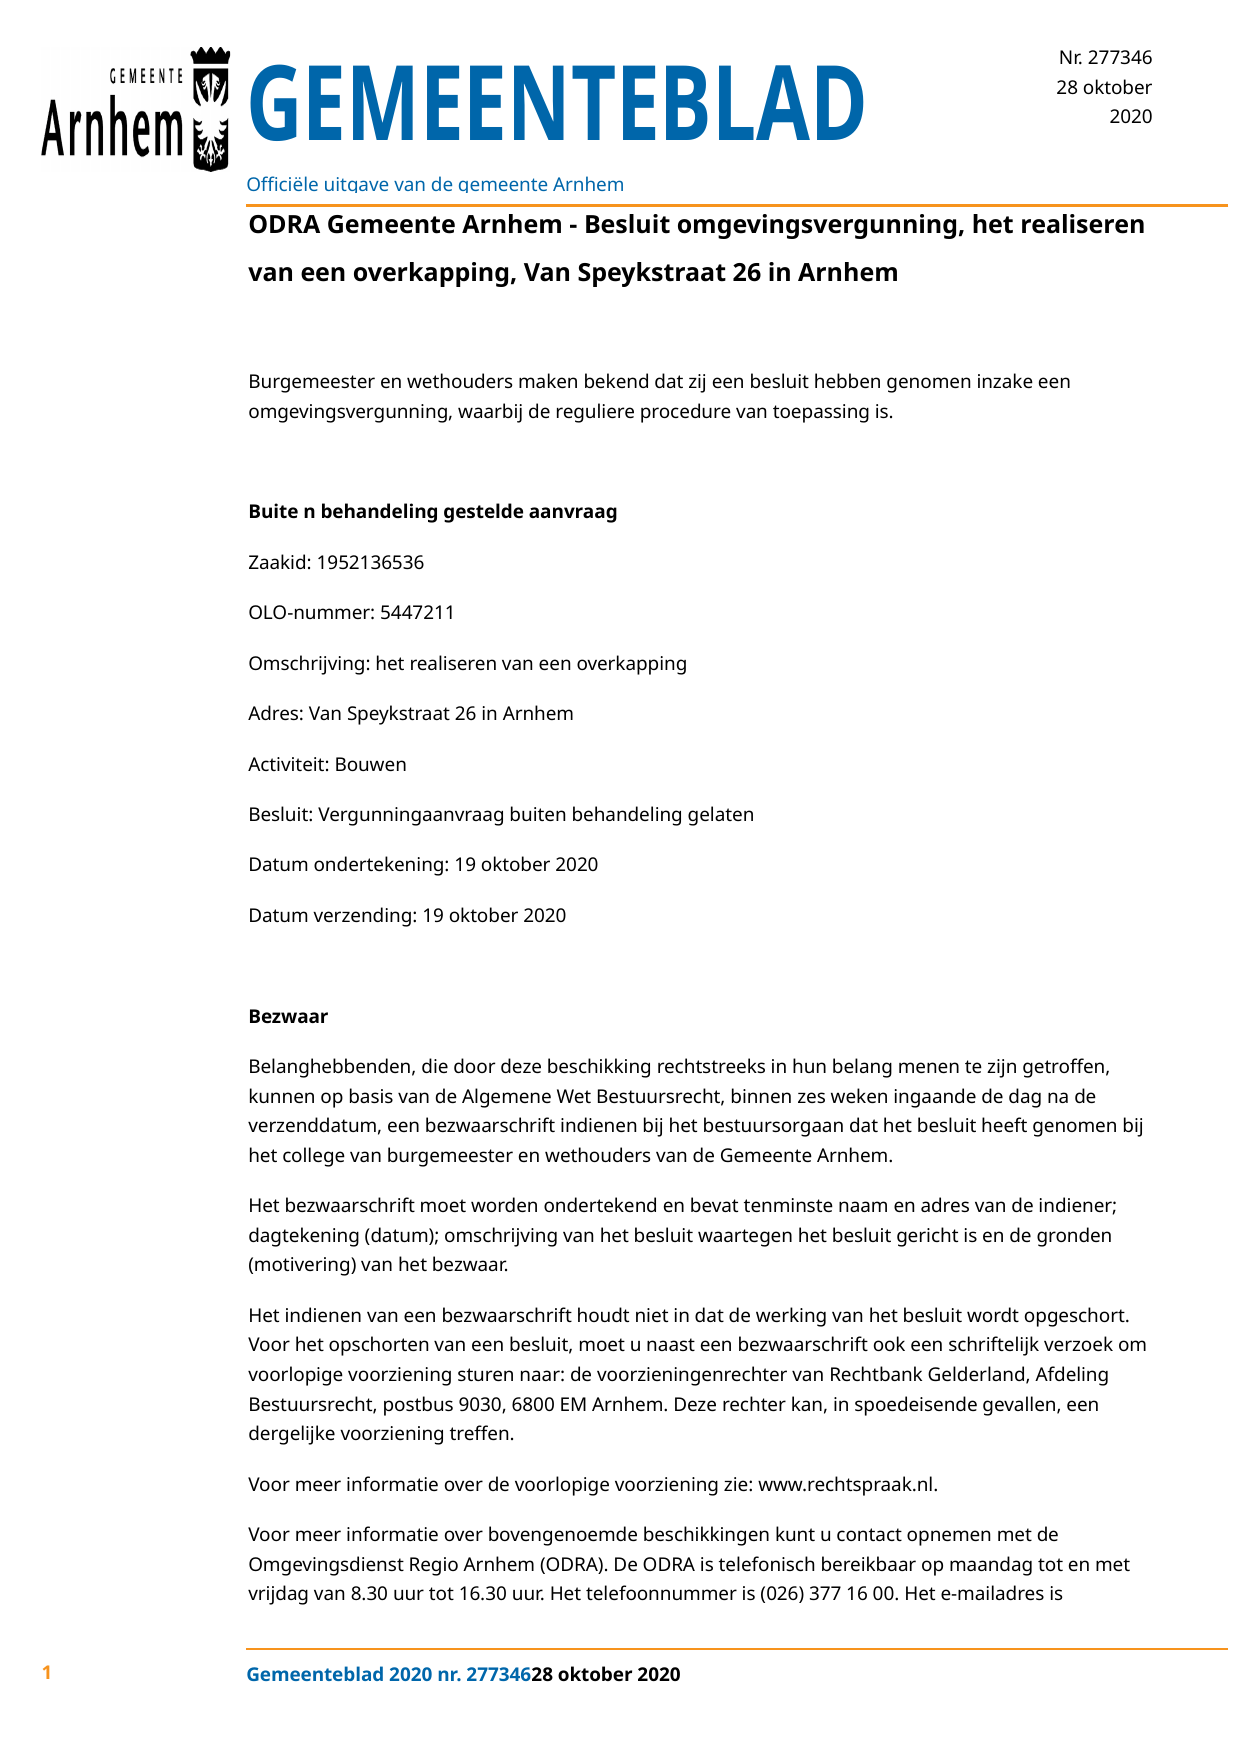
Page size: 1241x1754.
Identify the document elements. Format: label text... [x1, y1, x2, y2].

text OLO-nummer: 5447211 [248, 599, 1152, 625]
text Activiteit: Bouwen [248, 751, 1152, 777]
text Burgemeester en wethouders maken bekend dat zij een besluit hebben genomen inzake een omgevingsvergunning, waarbij de reguliere procedure van toepassing is. [248, 368, 1152, 424]
text Voor meer informatie over bovengenoemde beschikkingen kunt u contact opnemen met de Omgevingsdienst Regio Arnhem (ODRA). De ODRA is telefonisch bereikbaar op maandag tot en met vrijdag van 8.30 uur tot 16.30 uur. Het telefoonnummer is (026) 377 16 00. Het e-mailadres is [248, 1521, 1152, 1606]
text Bezwaar [248, 1003, 1152, 1029]
picture [41, 47, 231, 172]
text Adres: Van Speykstraat 26 in Arnhem [248, 700, 1152, 726]
text Belanghebbenden, die door deze beschikking rechtstreeks in hun belang menen te zijn getroffen, kunnen op basis van de Algemene Wet Bestuursrecht, binnen zes weken ingaande de dag na de verzenddatum, een bezwaarschrift indienen bij het bestuursorgaan dat het besluit heeft genomen bij het college van burgemeester en wethouders van de Gemeente Arnhem. [248, 1053, 1152, 1168]
text Zaakid: 1952136536 [248, 549, 1152, 575]
text ODRA Gemeente Arnhem - Besluit omgevingsvergunning, het realiseren van een overkapping, Van Speykstraat 26 in Arnhem [248, 207, 1152, 288]
text Omschrijving: het realiseren van een overkapping [248, 650, 1152, 676]
text Voor meer informatie over de voorlopige voorziening zie: www.rechtspraak.nl. [248, 1471, 1152, 1497]
text Datum ondertekening: 19 oktober 2020 [248, 852, 1152, 877]
text Buite n behandeling gestelde aanvraag [248, 499, 1152, 524]
text Het indienen van een bezwaarschrift houdt niet in dat de werking van het besluit wordt opgeschort. Voor het opschorten van een besluit, moet u naast een bezwaarschrift ook een schriftelijk verzoek om voorlopige voorziening sturen naar: de voorzieningenrechter van Rechtbank Gelderland, Afdeling Bestuursrecht, postbus 9030, 6800 EM Arnhem. Deze rechter kan, in spoedeisende gevallen, een dergelijke voorziening treffen. [248, 1302, 1152, 1446]
text Datum verzending: 19 oktober 2020 [248, 902, 1152, 928]
text Het bezwaarschrift moet worden ondertekend en bevat tenminste naam en adres van de indiener; dagtekening (datum); omschrijving van het besluit waartegen het besluit gericht is en de gronden (motivering) van het bezwaar. [248, 1192, 1152, 1277]
text Besluit: Vergunningaanvraag buiten behandeling gelaten [248, 801, 1152, 827]
